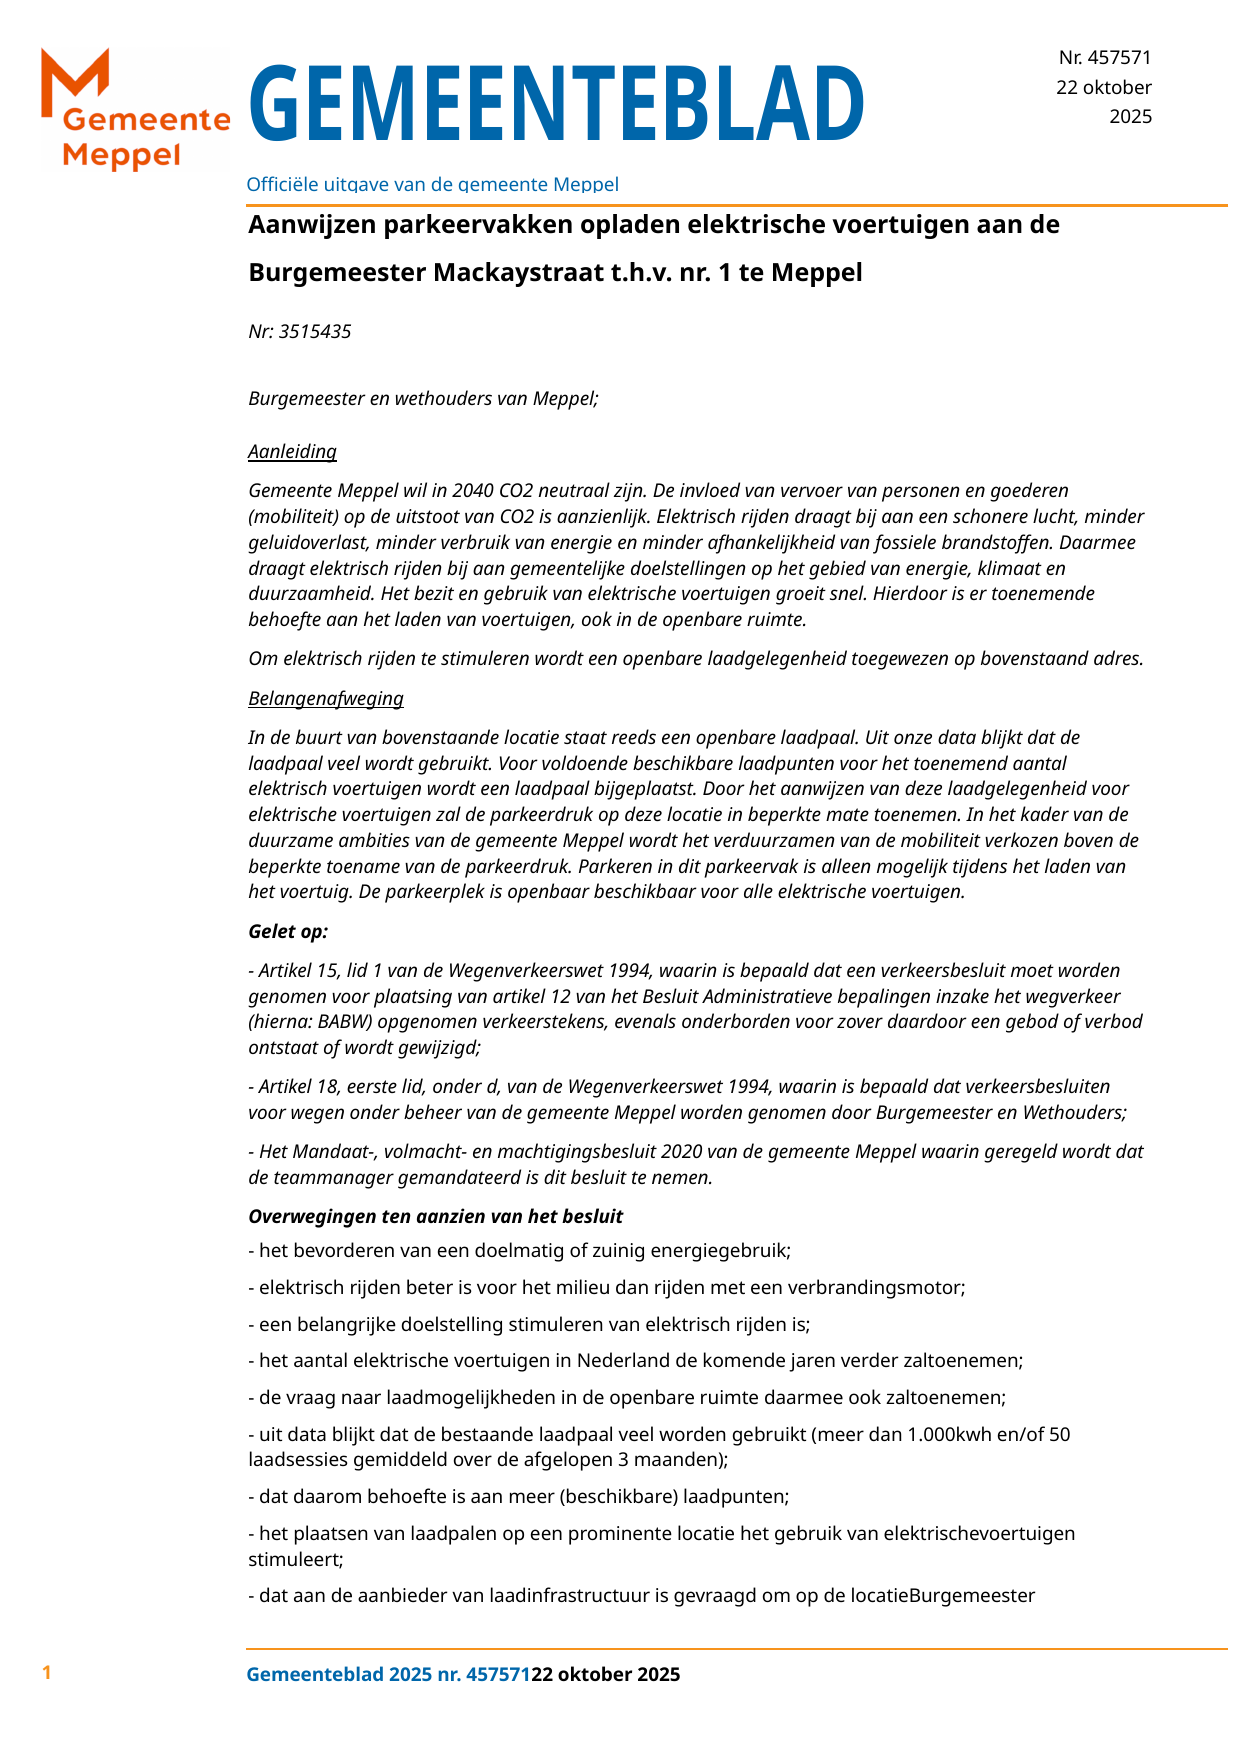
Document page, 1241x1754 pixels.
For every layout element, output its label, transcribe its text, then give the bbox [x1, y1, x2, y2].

text - een belangrijke doelstelling stimuleren van elektrisch rijden is; [248, 1311, 1152, 1337]
text - de vraag naar laadmogelijkheden in de openbare ruimte daarmee ook zaltoenemen; [248, 1384, 1152, 1410]
text - het aantal elektrische voertuigen in Nederland de komende jaren verder zaltoenemen; [248, 1348, 1152, 1373]
text - Het Mandaat-, volmacht- en machtigingsbesluit 2020 van de gemeente Meppel waarin geregeld wordt dat de teammanager gemandateerd is dit besluit te nemen. [248, 1138, 1152, 1190]
text Belangenafweging [248, 685, 1152, 711]
text Nr: 3515435 [248, 318, 1152, 344]
text Gelet op: [248, 918, 1152, 943]
text Gemeente Meppel wil in 2040 CO2 neutraal zijn. De invloed van vervoer van personen en goederen (mobiliteit) op de uitstoot van CO2 is aanzienlijk. Elektrisch rijden draagt bij aan een schonere lucht, minder geluidoverlast, minder verbruik van energie en minder afhankelijkheid van fossiele brandstoffen. Daarmee draagt elektrisch rijden bij aan gemeentelijke doelstellingen op het gebied van energie, klimaat en duurzaamheid. Het bezit en gebruik van elektrische voertuigen groeit snel. Hierdoor is er toenemende behoefte aan het laden van voertuigen, ook in de openbare ruimte. [248, 478, 1152, 632]
text Burgemeester en wethouders van Meppel; [248, 386, 1152, 411]
text - dat aan de aanbieder van laadinfrastructuur is gevraagd om op de locatieBurgemeester [248, 1582, 1152, 1608]
text - uit data blijkt dat de bestaande laadpaal veel worden gebruikt (meer dan 1.000kwh en/of 50 laadsessies gemiddeld over de afgelopen 3 maanden); [248, 1421, 1152, 1472]
text In de buurt van bovenstaande locatie staat reeds een openbare laadpaal. Uit onze data blijkt dat de laadpaal veel wordt gebruikt. Voor voldoende beschikbare laadpunten voor het toenemend aantal elektrisch voertuigen wordt een laadpaal bijgeplaatst. Door het aanwijzen van deze laadgelegenheid voor elektrische voertuigen zal de parkeerdruk op deze locatie in beperkte mate toenemen. In het kader van de duurzame ambities van de gemeente Meppel wordt het verduurzamen van de mobiliteit verkozen boven de beperkte toename van de parkeerdruk. Parkeren in dit parkeervak is alleen mogelijk tijdens het laden van het voertuig. De parkeerplek is openbaar beschikbaar voor alle elektrische voertuigen. [248, 724, 1152, 904]
text - Artikel 18, eerste lid, onder d, van de Wegenverkeerswet 1994, waarin is bepaald dat verkeersbesluiten voor wegen onder beheer van de gemeente Meppel worden genomen door Burgemeester en Wethouders; [248, 1073, 1152, 1125]
text Overwegingen ten aanzien van het besluit [248, 1203, 1152, 1229]
text - dat daarom behoefte is aan meer (beschikbare) laadpunten; [248, 1483, 1152, 1509]
text - Artikel 15, lid 1 van de Wegenverkeerswet 1994, waarin is bepaald dat een verkeersbesluit moet worden genomen voor plaatsing van artikel 12 van het Besluit Administratieve bepalingen inzake het wegverkeer (hierna: BABW) opgenomen verkeerstekens, evenals onderborden voor zover daardoor een gebod of verbod ontstaat of wordt gewijzigd; [248, 957, 1152, 1060]
text - het plaatsen van laadpalen op een prominente locatie het gebruik van elektrischevoertuigen stimuleert; [248, 1520, 1152, 1571]
text - elektrisch rijden beter is voor het milieu dan rijden met een verbrandingsmotor; [248, 1274, 1152, 1300]
text Aanleiding [248, 438, 1152, 464]
text - het bevorderen van een doelmatig of zuinig energiegebruik; [248, 1238, 1152, 1263]
picture [41, 47, 231, 172]
text Om elektrisch rijden te stimuleren wordt een openbare laadgelegenheid toegewezen op bovenstaand adres. [248, 646, 1152, 671]
text Aanwijzen parkeervakken opladen elektrische voertuigen aan de Burgemeester Mackaystraat t.h.v. nr. 1 te Meppel [248, 207, 1152, 288]
